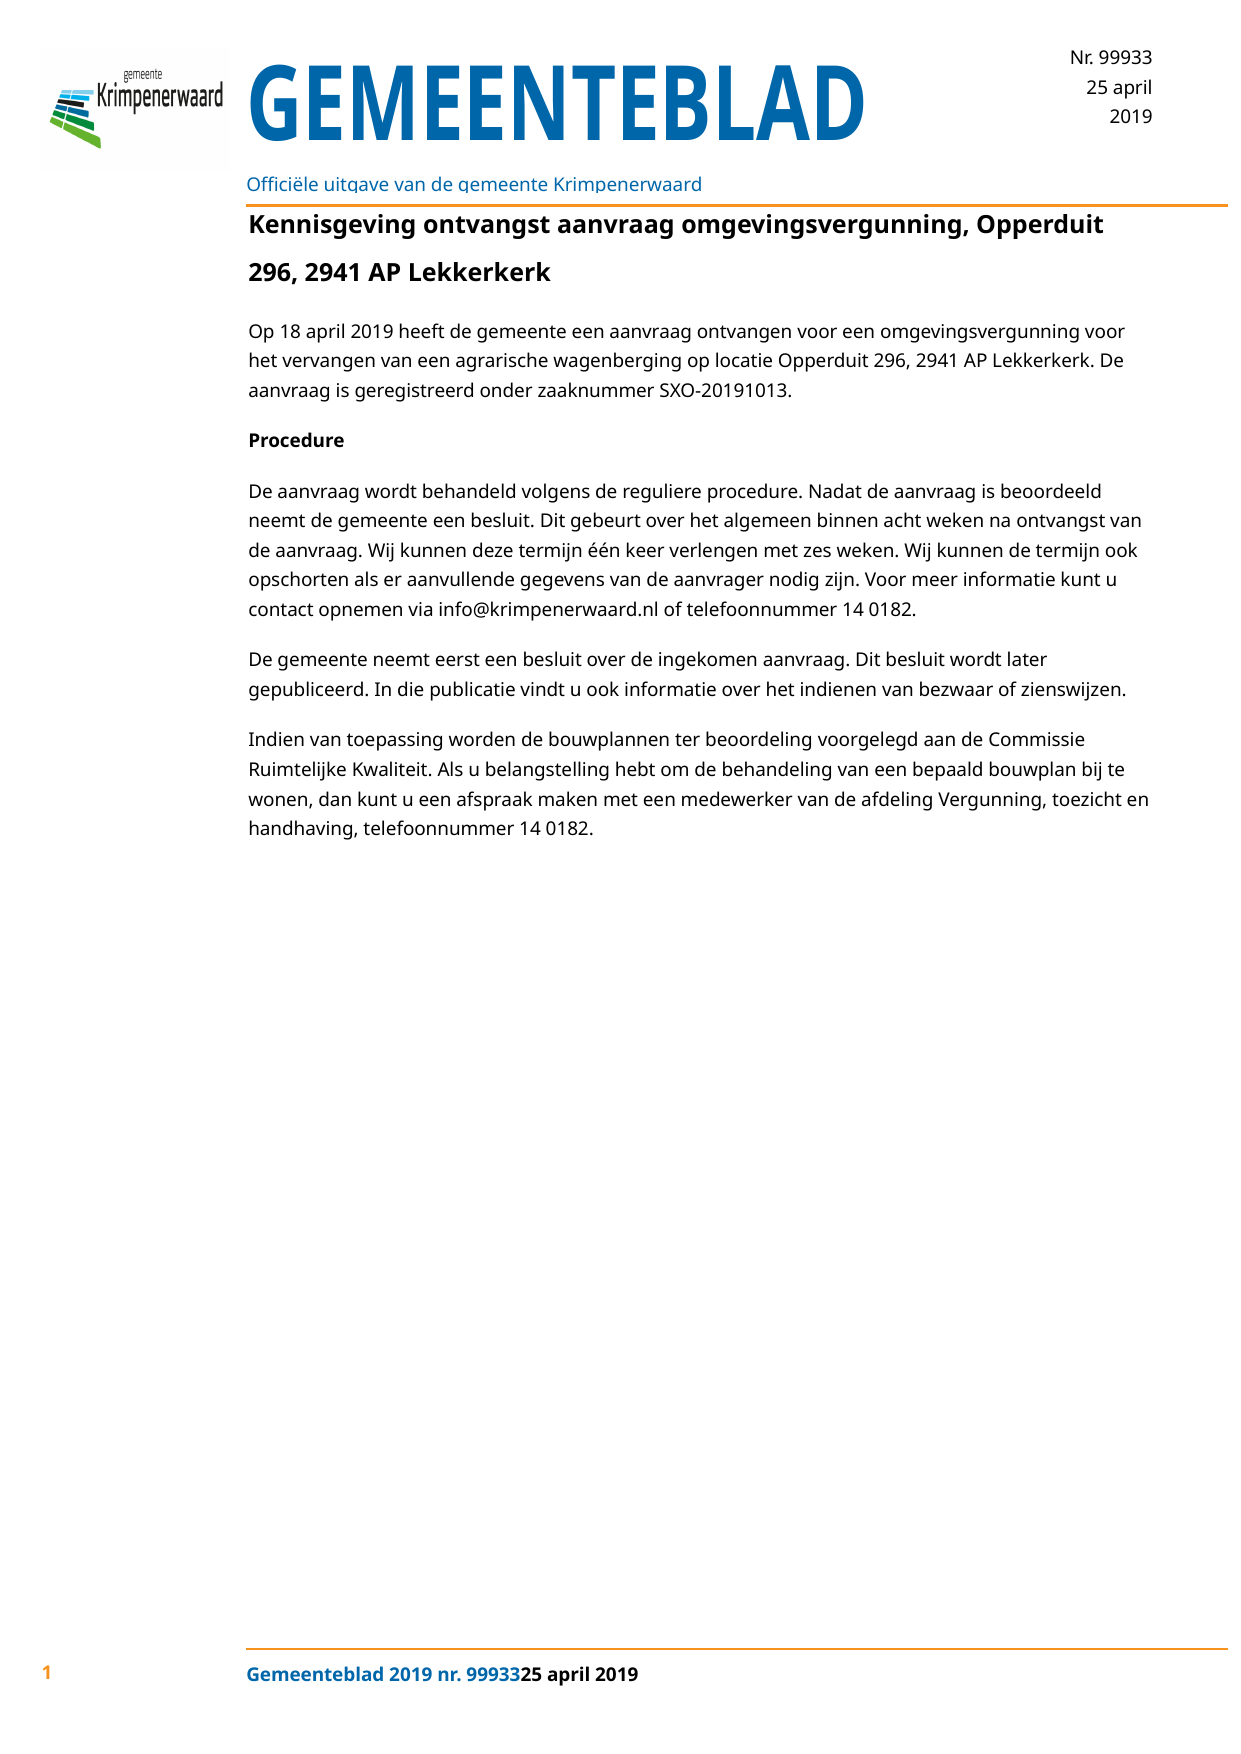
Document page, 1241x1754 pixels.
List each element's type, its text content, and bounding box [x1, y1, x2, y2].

text Procedure [248, 427, 1152, 453]
text Kennisgeving ontvangst aanvraag omgevingsvergunning, Opperduit 296, 2941 AP Lekkerkerk [248, 207, 1152, 288]
text De aanvraag wordt behandeld volgens de reguliere procedure. Nadat de aanvraag is beoordeeld neemt de gemeente een besluit. Dit gebeurt over het algemeen binnen acht weken na ontvangst van de aanvraag. Wij kunnen deze termijn één keer verlengen met zes weken. Wij kunnen de termijn ook opschorten als er aanvullende gegevens van de aanvrager nodig zijn. Voor meer informatie kunt u contact opnemen via info@krimpenerwaard.nl of telefoonnummer 14 0182. [248, 478, 1152, 622]
text Op 18 april 2019 heeft de gemeente een aanvraag ontvangen voor een omgevingsvergunning voor het vervangen van een agrarische wagenberging op locatie Opperduit 296, 2941 AP Lekkerkerk. De aanvraag is geregistreerd onder zaaknummer SXO-20191013. [248, 318, 1152, 403]
text Indien van toepassing worden de bouwplannen ter beoordeling voorgelegd aan de Commissie Ruimtelijke Kwaliteit. Als u belangstelling hebt om de behandeling van een bepaald bouwplan bij te wonen, dan kunt u een afspraak maken met een medewerker van de afdeling Vergunning, toezicht en handhaving, telefoonnummer 14 0182. [248, 727, 1152, 841]
picture [41, 47, 231, 172]
text De gemeente neemt eerst een besluit over de ingekomen aanvraag. Dit besluit wordt later gepubliceerd. In die publicatie vindt u ook informatie over het indienen van bezwaar of zienswijzen. [248, 647, 1152, 702]
